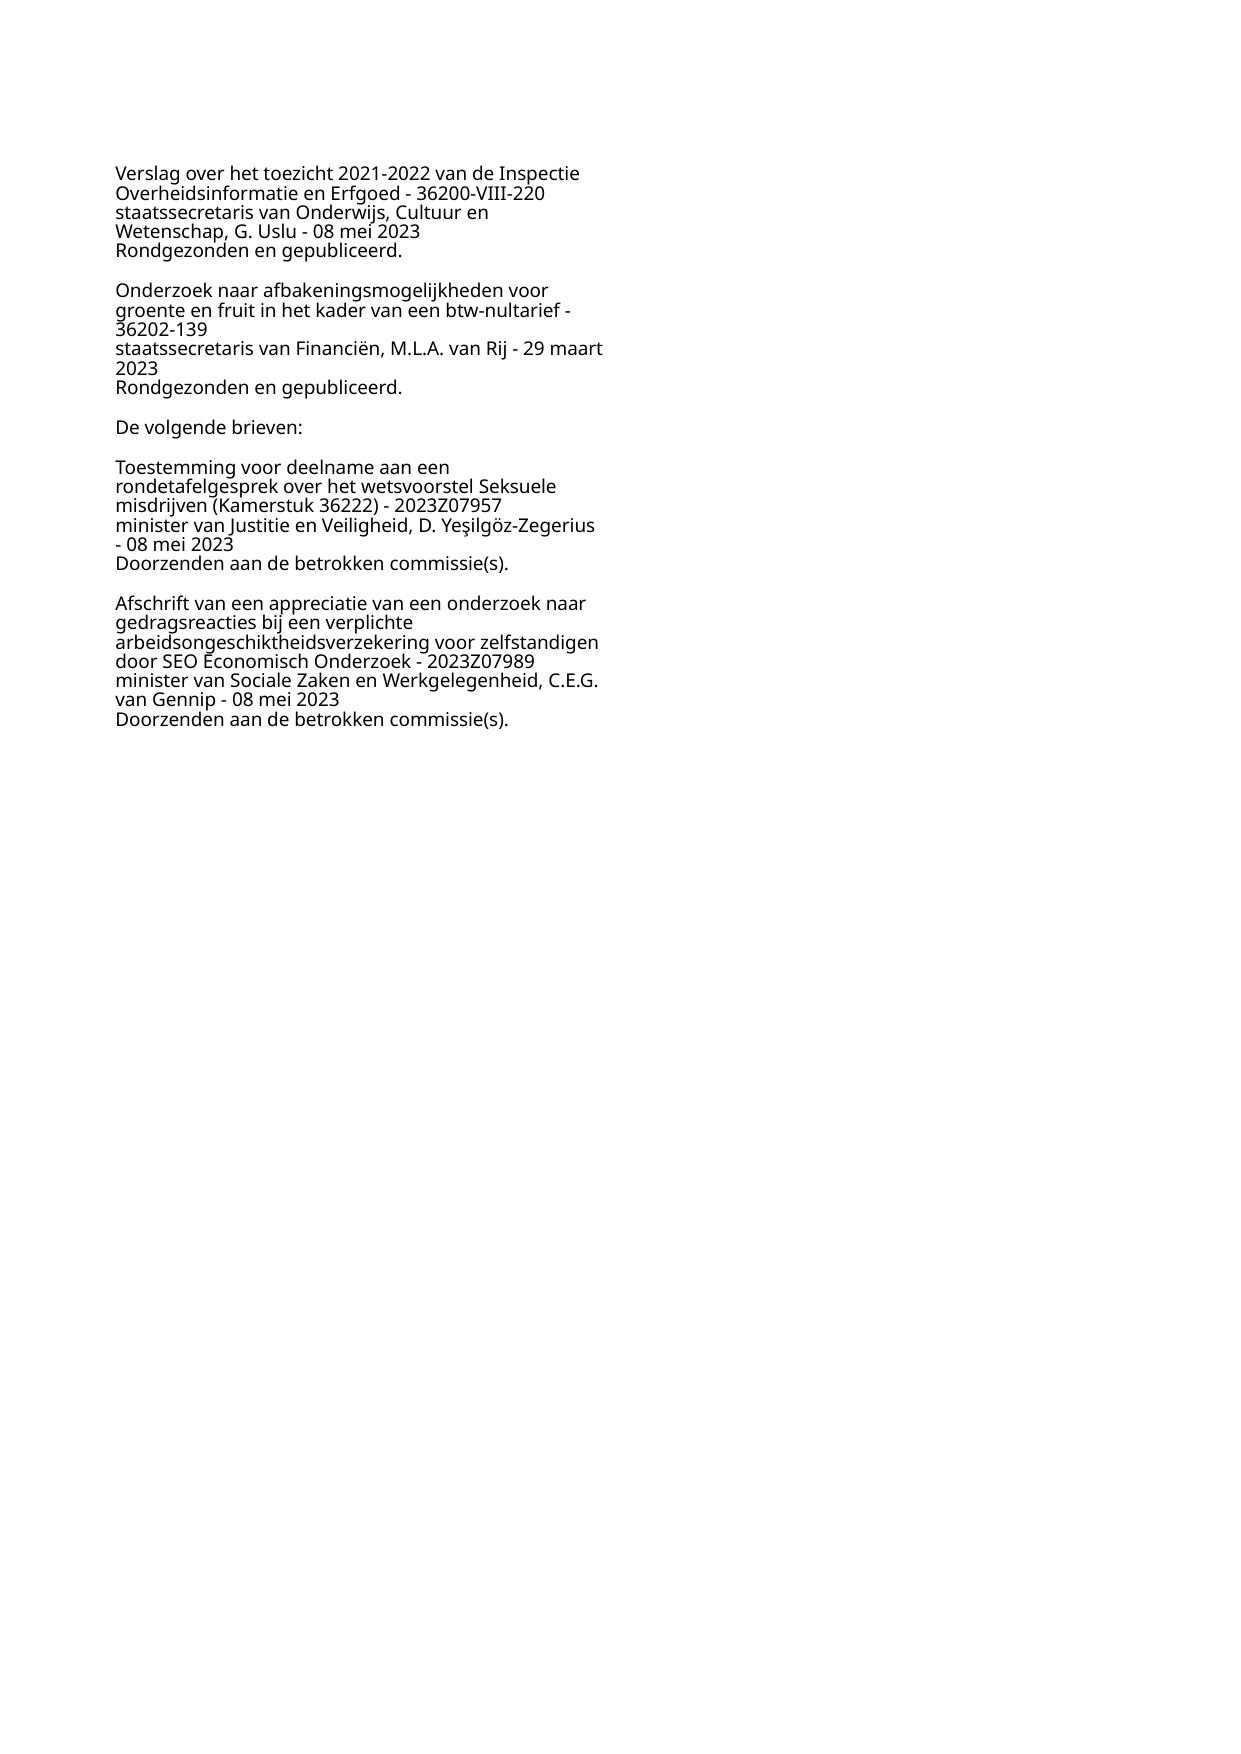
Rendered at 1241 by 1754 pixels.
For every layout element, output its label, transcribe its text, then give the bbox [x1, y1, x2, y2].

text Doorzenden aan de betrokken commissie(s). [115, 555, 605, 574]
text staatssecretaris van Onderwijs, Cultuur en Wetenschap, G. Uslu - 08 mei 2023 [115, 204, 605, 242]
text Verslag over het toezicht 2021-2022 van de Inspectie Overheidsinformatie en Erfgoed - 36200-VIII-220 [115, 165, 605, 204]
text Afschrift van een appreciatie van een onderzoek naar gedragsreacties bij een verplichte arbeidsongeschiktheidsverzekering voor zelfstandigen door SEO Economisch Onderzoek - 2023Z07989 [115, 595, 605, 672]
text minister van Sociale Zaken en Werkgelegenheid, C.E.G. van Gennip - 08 mei 2023 [115, 672, 605, 711]
text Rondgezonden en gepubliceerd. [115, 242, 605, 262]
text Doorzenden aan de betrokken commissie(s). [115, 711, 605, 730]
text Rondgezonden en gepubliceerd. [115, 379, 605, 398]
text staatssecretaris van Financiën, M.L.A. van Rij - 29 maart 2023 [115, 340, 605, 379]
text Toestemming voor deelname aan een rondetafelgesprek over het wetsvoorstel Seksuele misdrijven (Kamerstuk 36222) - 2023Z07957 [115, 459, 605, 517]
text Onderzoek naar afbakeningsmogelijkheden voor groente en fruit in het kader van een btw-nultarief - 36202-139 [115, 282, 605, 340]
text De volgende brieven: [115, 419, 605, 438]
text minister van Justitie en Veiligheid, D. Yeşilgöz-Zegerius - 08 mei 2023 [115, 517, 605, 555]
